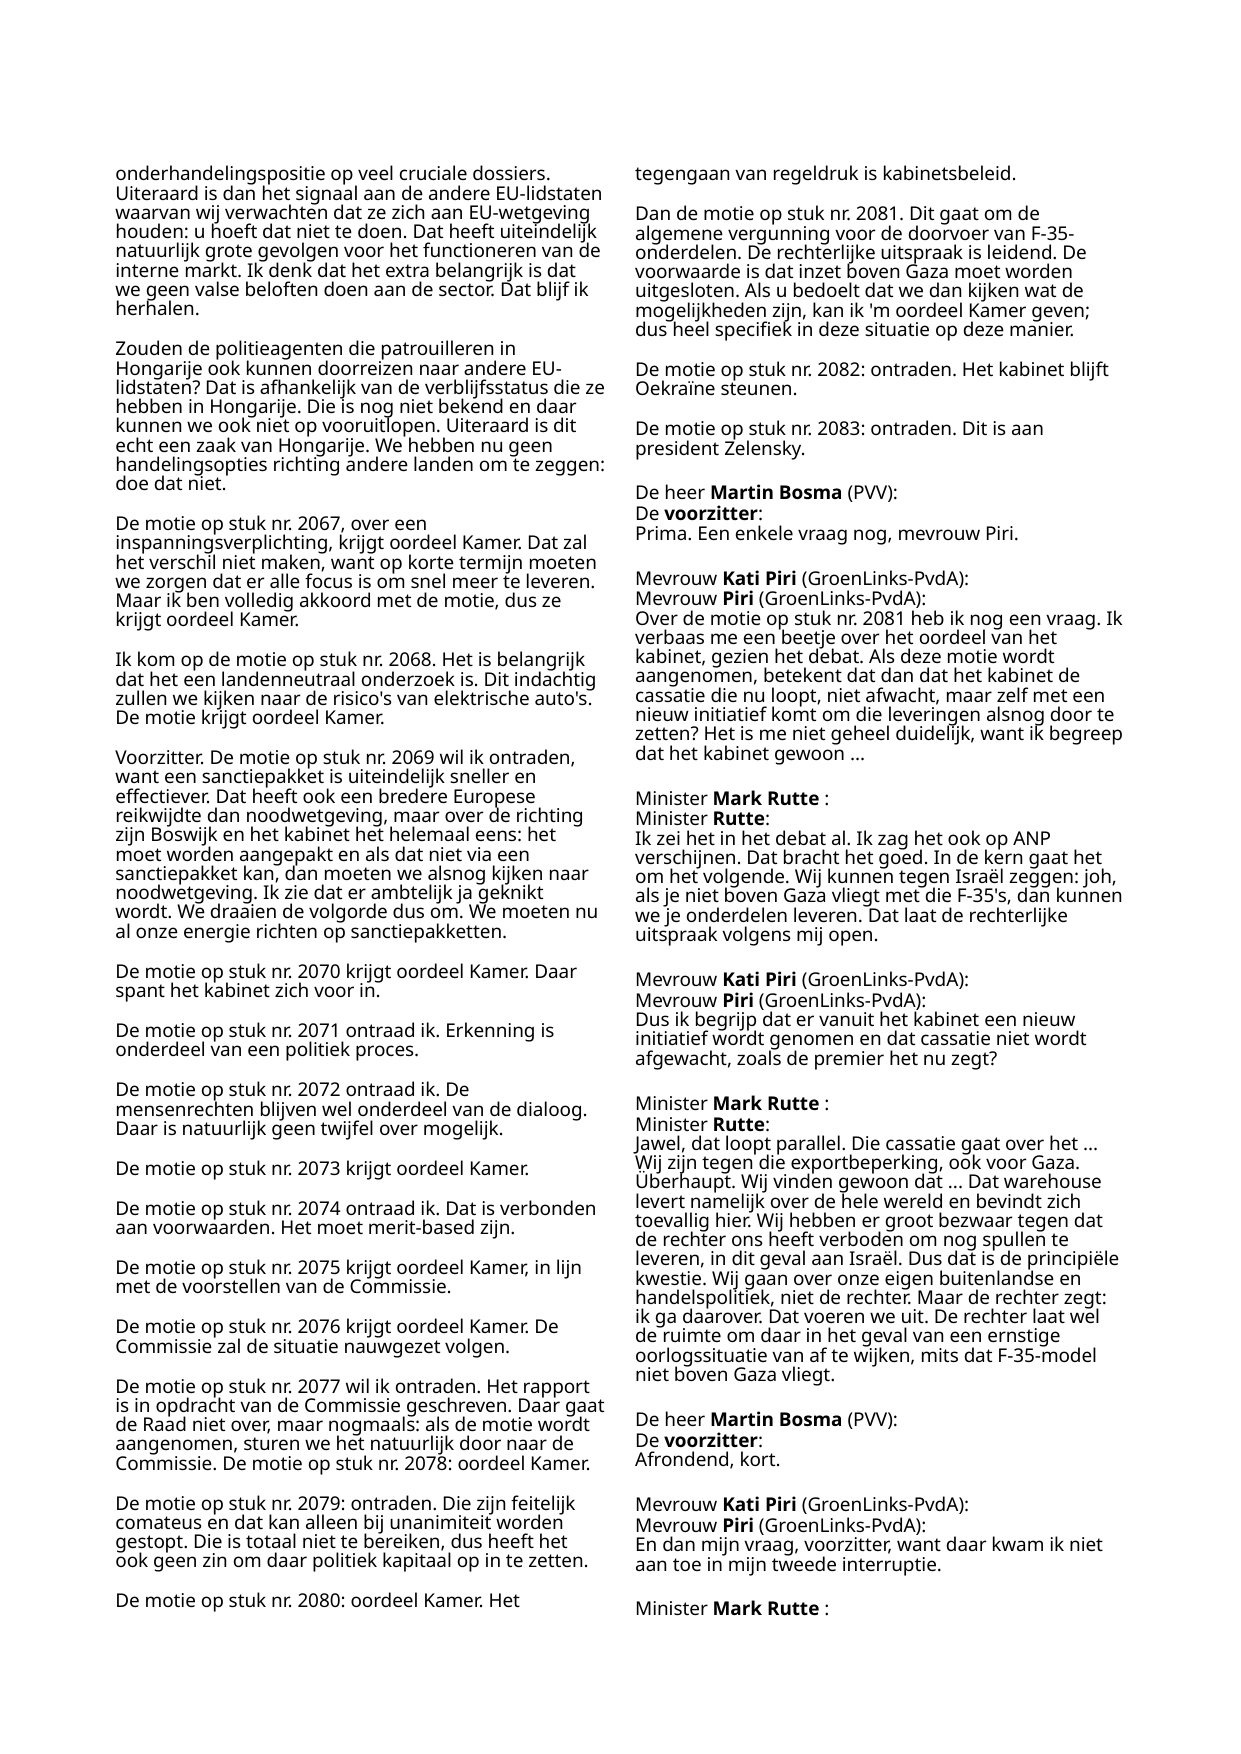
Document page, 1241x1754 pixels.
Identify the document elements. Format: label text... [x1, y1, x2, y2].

text onderhandelingspositie op veel cruciale dossiers. Uiteraard is dan het signaal aan de andere EU-lidstaten waarvan wij verwachten dat ze zich aan EU-wetgeving houden: u hoeft dat niet te doen. Dat heeft uiteindelijk natuurlijk grote gevolgen voor het functioneren van de interne markt. Ik denk dat het extra belangrijk is dat we geen valse beloften doen aan de sector. Dat blijf ik herhalen. [115, 165, 605, 319]
text Ik kom op de motie op stuk nr. 2068. Het is belangrijk dat het een landenneutraal onderzoek is. Dit indachtig zullen we kijken naar de risico's van elektrische auto's. De motie krijgt oordeel Kamer. [115, 651, 605, 728]
text Minister Mark Rutte : [635, 1596, 1125, 1621]
text Ik zei het in het debat al. Ik zag het ook op ANP verschijnen. Dat bracht het goed. In de kern gaat het om het volgende. Wij kunnen tegen Israël zeggen: joh, als je niet boven Gaza vliegt met die F-35's, dan kunnen we je onderdelen leveren. Dat laat de rechterlijke uitspraak volgens mij open. [635, 830, 1125, 945]
text De motie op stuk nr. 2079: ontraden. Die zijn feitelijk comateus en dat kan alleen bij unanimiteit worden gestopt. Die is totaal niet te bereiken, dus heeft het ook geen zin om daar politiek kapitaal op in te zetten. [115, 1495, 605, 1572]
text De motie op stuk nr. 2080: oordeel Kamer. Het [115, 1592, 605, 1612]
text Mevrouw Piri (GroenLinks-PvdA): [635, 992, 1125, 1011]
text De motie op stuk nr. 2074 ontraad ik. Dat is verbonden aan voorwaarden. Het moet merit-based zijn. [115, 1200, 605, 1238]
text De motie op stuk nr. 2072 ontraad ik. De mensenrechten blijven wel onderdeel van de dialoog. Daar is natuurlijk geen twijfel over mogelijk. [115, 1081, 605, 1139]
text En dan mijn vraag, voorzitter, want daar kwam ik niet aan toe in mijn tweede interruptie. [635, 1536, 1125, 1575]
text Mevrouw Piri (GroenLinks-PvdA): [635, 1517, 1125, 1536]
text Minister Rutte: [635, 1116, 1125, 1135]
text De motie op stuk nr. 2082: ontraden. Het kabinet blijft Oekraïne steunen. [635, 361, 1125, 399]
text Over de motie op stuk nr. 2081 heb ik nog een vraag. Ik verbaas me een beetje over het oordeel van het kabinet, gezien het debat. Als deze motie wordt aangenomen, betekent dat dan dat het kabinet de cassatie die nu loopt, niet afwacht, maar zelf met een nieuw initiatief komt om die leveringen alsnog door te zetten? Het is me niet geheel duidelijk, want ik begreep dat het kabinet gewoon ... [635, 610, 1125, 764]
text Afrondend, kort. [635, 1451, 1125, 1470]
text De voorzitter: [635, 505, 1125, 524]
text De voorzitter: [635, 1432, 1125, 1451]
text Jawel, dat loopt parallel. Die cassatie gaat over het ... Wij zijn tegen die exportbeperking, ook voor Gaza. Überhaupt. Wij vinden gewoon dat ... Dat warehouse levert namelijk over de hele wereld en bevindt zich toevallig hier. Wij hebben er groot bezwaar tegen dat de rechter ons heeft verboden om nog spullen te leveren, in dit geval aan Israël. Dus dat is de principiële kwestie. Wij gaan over onze eigen buitenlandse en handelspolitiek, niet de rechter. Maar de rechter zegt: ik ga daarover. Dat voeren we uit. De rechter laat wel de ruimte om daar in het geval van een ernstige oorlogssituatie van af te wijken, mits dat F-35-model niet boven Gaza vliegt. [635, 1135, 1125, 1385]
text De motie op stuk nr. 2071 ontraad ik. Erkenning is onderdeel van een politiek proces. [115, 1022, 605, 1061]
text Mevrouw Piri (GroenLinks-PvdA): [635, 590, 1125, 610]
text De motie op stuk nr. 2075 krijgt oordeel Kamer, in lijn met de voorstellen van de Commissie. [115, 1259, 605, 1298]
text De motie op stuk nr. 2073 krijgt oordeel Kamer. [115, 1160, 605, 1179]
text Zouden de politieagenten die patrouilleren in Hongarije ook kunnen doorreizen naar andere EU-lidstaten? Dat is afhankelijk van de verblijfsstatus die ze hebben in Hongarije. Die is nog niet bekend en daar kunnen we ook niet op vooruitlopen. Uiteraard is dit echt een zaak van Hongarije. We hebben nu geen handelingsopties richting andere landen om te zeggen: doe dat niet. [115, 340, 605, 494]
text Dus ik begrijp dat er vanuit het kabinet een nieuw initiatief wordt genomen en dat cassatie niet wordt afgewacht, zoals de premier het nu zegt? [635, 1011, 1125, 1069]
text De motie op stuk nr. 2070 krijgt oordeel Kamer. Daar spant het kabinet zich voor in. [115, 963, 605, 1001]
text Mevrouw Kati Piri (GroenLinks-PvdA): [635, 966, 1125, 992]
text Dan de motie op stuk nr. 2081. Dit gaat om de algemene vergunning voor de doorvoer van F-35-onderdelen. De rechterlijke uitspraak is leidend. De voorwaarde is dat inzet boven Gaza moet worden uitgesloten. Als u bedoelt dat we dan kijken wat de mogelijkheden zijn, kan ik 'm oordeel Kamer geven; dus heel specifiek in deze situatie op deze manier. [635, 205, 1125, 340]
text De motie op stuk nr. 2067, over een inspanningsverplichting, krijgt oordeel Kamer. Dat zal het verschil niet maken, want op korte termijn moeten we zorgen dat er alle focus is om snel meer te leveren. Maar ik ben volledig akkoord met de motie, dus ze krijgt oordeel Kamer. [115, 515, 605, 631]
text Prima. Een enkele vraag nog, mevrouw Piri. [635, 524, 1125, 544]
text Voorzitter. De motie op stuk nr. 2069 wil ik ontraden, want een sanctiepakket is uiteindelijk sneller en effectiever. Dat heeft ook een bredere Europese reikwijdte dan noodwetgeving, maar over de richting zijn Boswijk en het kabinet het helemaal eens: het moet worden aangepakt en als dat niet via een sanctiepakket kan, dan moeten we alsnog kijken naar noodwetgeving. Ik zie dat er ambtelijk ja geknikt wordt. We draaien de volgorde dus om. We moeten nu al onze energie richten op sanctiepakketten. [115, 749, 605, 942]
text De motie op stuk nr. 2076 krijgt oordeel Kamer. De Commissie zal de situatie nauwgezet volgen. [115, 1318, 605, 1357]
text De motie op stuk nr. 2077 wil ik ontraden. Het rapport is in opdracht van de Commissie geschreven. Daar gaat de Raad niet over, maar nogmaals: als de motie wordt aangenomen, sturen we het natuurlijk door naar de Commissie. De motie op stuk nr. 2078: oordeel Kamer. [115, 1378, 605, 1474]
text tegengaan van regeldruk is kabinetsbeleid. [635, 165, 1125, 184]
text Minister Mark Rutte : [635, 1090, 1125, 1116]
text De heer Martin Bosma (PVV): [635, 1406, 1125, 1432]
text De motie op stuk nr. 2083: ontraden. Dit is aan president Zelensky. [635, 420, 1125, 459]
text Minister Mark Rutte : [635, 785, 1125, 810]
text De heer Martin Bosma (PVV): [635, 479, 1125, 505]
text Mevrouw Kati Piri (GroenLinks-PvdA): [635, 565, 1125, 590]
text Mevrouw Kati Piri (GroenLinks-PvdA): [635, 1491, 1125, 1517]
text Minister Rutte: [635, 810, 1125, 830]
